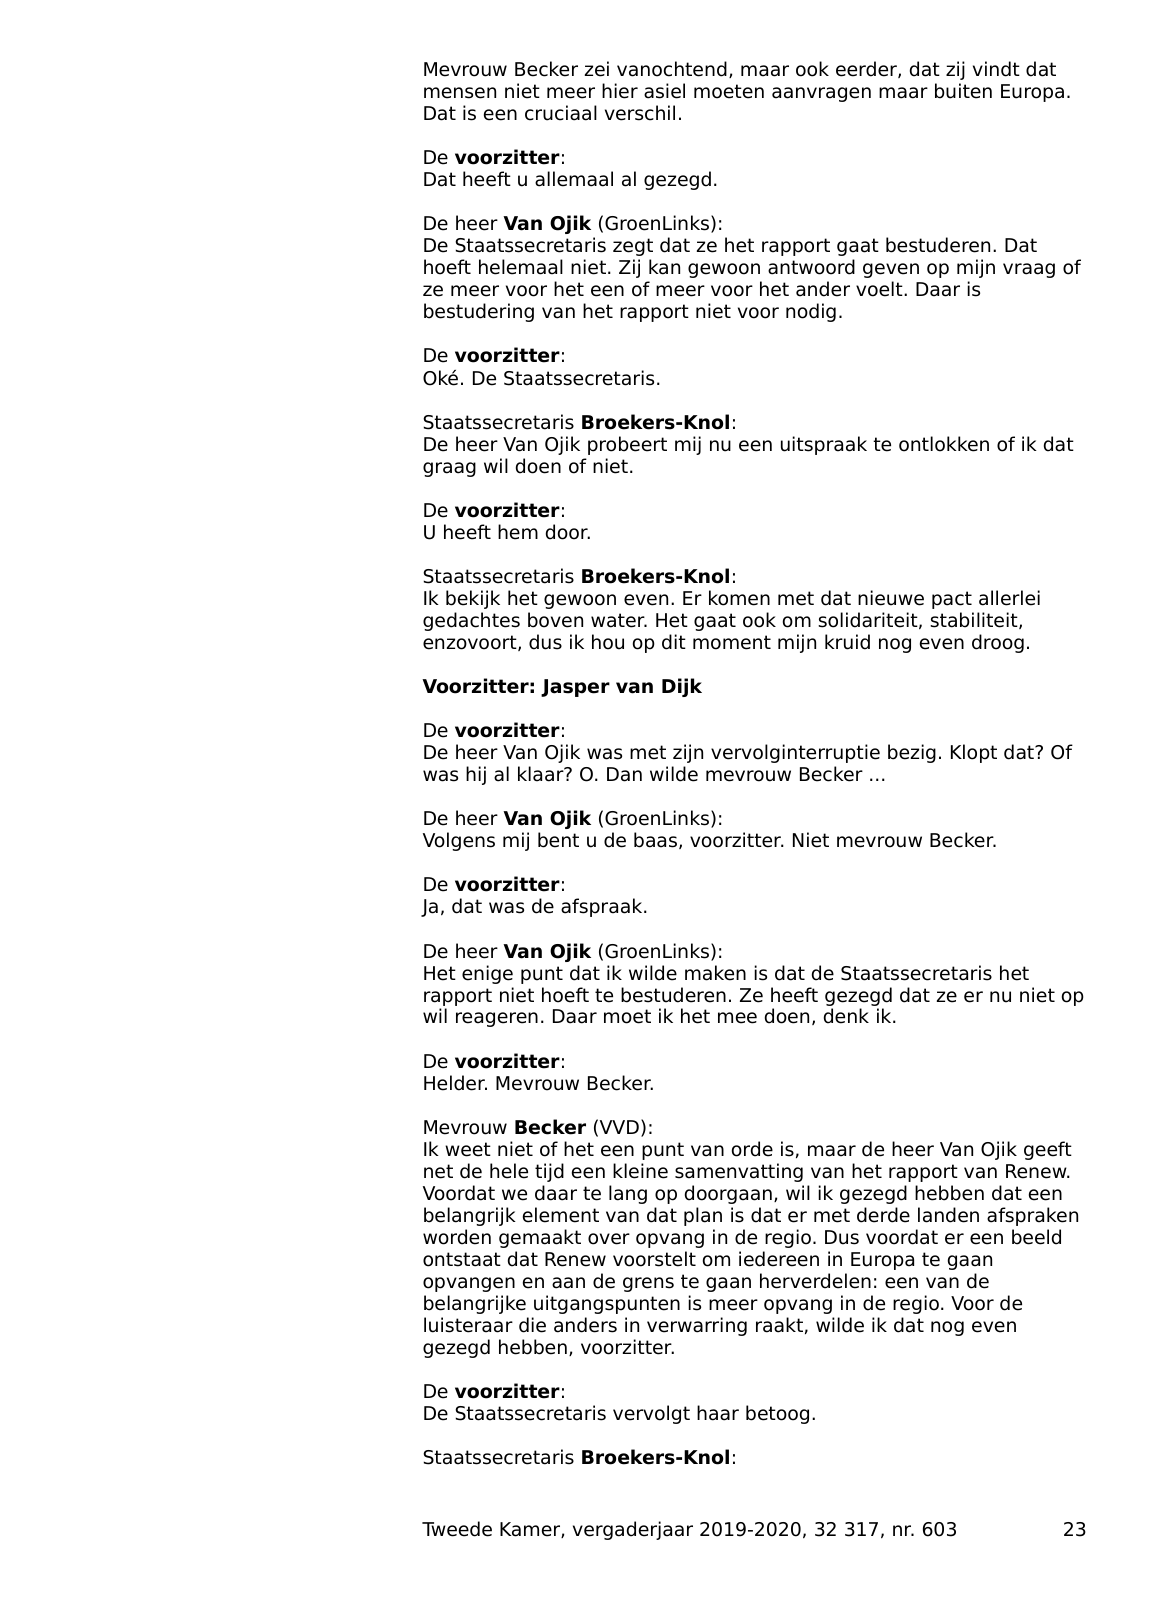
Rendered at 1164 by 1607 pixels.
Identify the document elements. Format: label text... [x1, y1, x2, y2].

text De Staatssecretaris zegt dat ze het rapport gaat bestuderen. Dat hoeft helemaal niet. Zij kan gewoon antwoord geven op mijn vraag of ze meer voor het een of meer voor het ander voelt. Daar is bestudering van het rapport niet voor nodig. [422, 235, 1087, 323]
text U heeft hem door. [422, 522, 1087, 544]
text Ik bekijk het gewoon even. Er komen met dat nieuwe pact allerlei gedachtes boven water. Het gaat ook om solidariteit, stabiliteit, enzovoort, dus ik hou op dit moment mijn kruid nog even droog. [422, 588, 1087, 654]
text Oké. De Staatssecretaris. [422, 367, 1087, 389]
text Staatssecretaris Broekers-Knol: [422, 1447, 1087, 1469]
text De voorzitter: [422, 720, 1087, 742]
text Volgens mij bent u de baas, voorzitter. Niet mevrouw Becker. [422, 830, 1087, 852]
text De voorzitter: [422, 1051, 1087, 1073]
text De heer Van Ojik probeert mij nu een uitspraak te ontlokken of ik dat graag wil doen of niet. [422, 433, 1087, 477]
text De heer Van Ojik (GroenLinks): [422, 213, 1087, 235]
text De Staatssecretaris vervolgt haar betoog. [422, 1403, 1087, 1425]
text Helder. Mevrouw Becker. [422, 1073, 1087, 1094]
text Staatssecretaris Broekers-Knol: [422, 566, 1087, 588]
text De voorzitter: [422, 345, 1087, 367]
text De heer Van Ojik (GroenLinks): [422, 808, 1087, 830]
text De voorzitter: [422, 874, 1087, 896]
text Mevrouw Becker (VVD): [422, 1117, 1087, 1139]
text Mevrouw Becker zei vanochtend, maar ook eerder, dat zij vindt dat mensen niet meer hier asiel moeten aanvragen maar buiten Europa. Dat is een cruciaal verschil. [422, 59, 1087, 125]
text De voorzitter: [422, 1381, 1087, 1403]
text Dat heeft u allemaal al gezegd. [422, 169, 1087, 191]
text De voorzitter: [422, 500, 1087, 522]
text De heer Van Ojik was met zijn vervolginterruptie bezig. Klopt dat? Of was hij al klaar? O. Dan wilde mevrouw Becker ... [422, 742, 1087, 786]
text De heer Van Ojik (GroenLinks): [422, 941, 1087, 962]
text Ik weet niet of het een punt van orde is, maar de heer Van Ojik geeft net de hele tijd een kleine samenvatting van het rapport van Renew. Voordat we daar te lang op doorgaan, wil ik gezegd hebben dat een belangrijk element van dat plan is dat er met derde landen afspraken worden gemaakt over opvang in de regio. Dus voordat er een beeld ontstaat dat Renew voorstelt om iedereen in Europa te gaan opvangen en aan de grens te gaan herverdelen: een van de belangrijke uitgangspunten is meer opvang in de regio. Voor de luisteraar die anders in verwarring raakt, wilde ik dat nog even gezegd hebben, voorzitter. [422, 1139, 1087, 1358]
subtitle Voorzitter: Jasper van Dijk [422, 676, 1087, 698]
text De voorzitter: [422, 147, 1087, 169]
text Het enige punt dat ik wilde maken is dat de Staatssecretaris het rapport niet hoeft te bestuderen. Ze heeft gezegd dat ze er nu niet op wil reageren. Daar moet ik het mee doen, denk ik. [422, 962, 1087, 1028]
text Ja, dat was de afspraak. [422, 896, 1087, 918]
text Staatssecretaris Broekers-Knol: [422, 412, 1087, 433]
